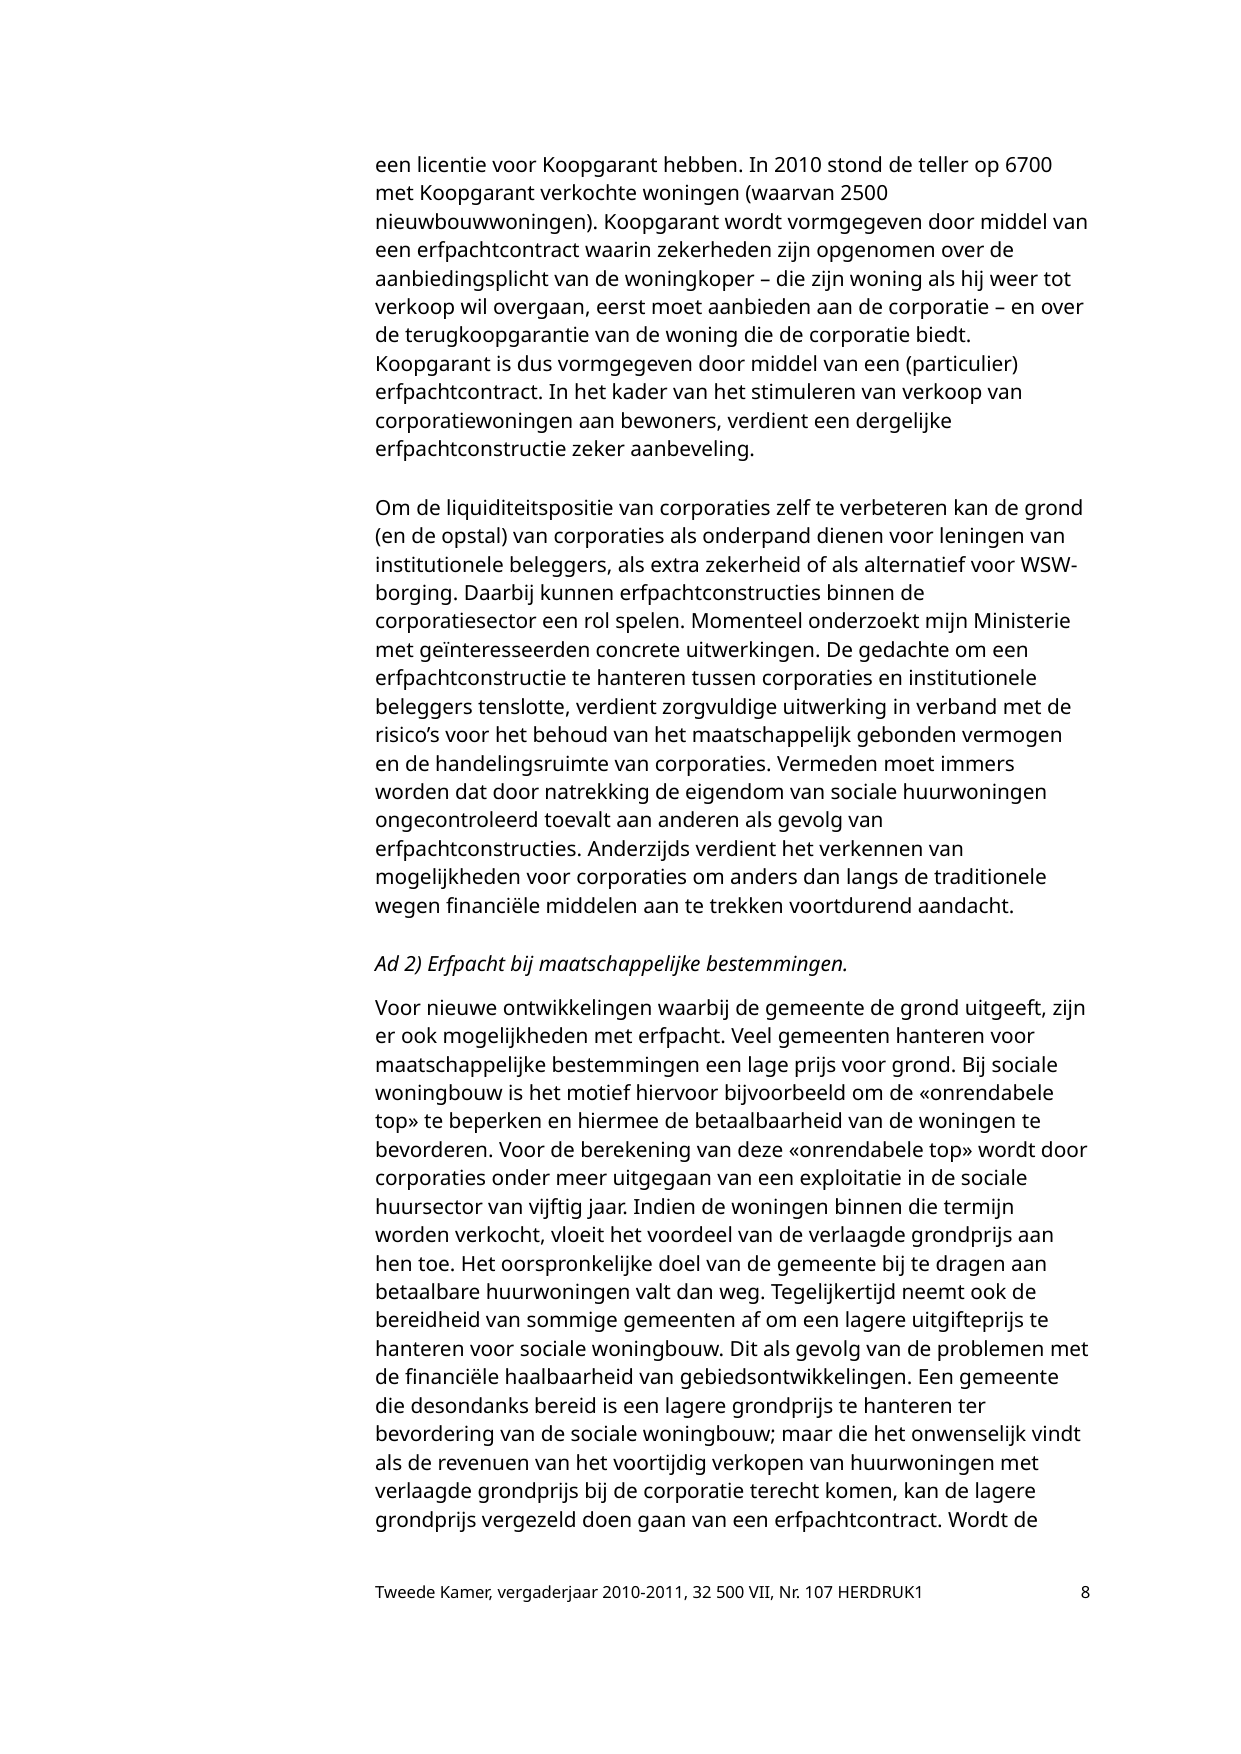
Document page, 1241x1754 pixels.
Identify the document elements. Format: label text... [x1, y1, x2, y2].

text Ad 2) Erfpacht bij maatschappelijke bestemmingen. [375, 949, 1090, 978]
text Voor nieuwe ontwikkelingen waarbij de gemeente de grond uitgeeft, zijn er ook mogelijkheden met erfpacht. Veel gemeenten hanteren voor maatschappelijke bestemmingen een lage prijs voor grond. Bij sociale woningbouw is het motief hiervoor bijvoorbeeld om de «onrendabele top» te beperken en hiermee de betaalbaarheid van de woningen te bevorderen. Voor de berekening van deze «onrendabele top» wordt door corporaties onder meer uitgegaan van een exploitatie in de sociale huursector van vijftig jaar. Indien de woningen binnen die termijn worden verkocht, vloeit het voordeel van de verlaagde grondprijs aan hen toe. Het oorspronkelijke doel van de gemeente bij te dragen aan betaalbare huurwoningen valt dan weg. Tegelijkertijd neemt ook de bereidheid van sommige gemeenten af om een lagere uitgifteprijs te hanteren voor sociale woningbouw. Dit als gevolg van de problemen met de financiële haalbaarheid van gebiedsontwikkelingen. Een gemeente die desondanks bereid is een lagere grondprijs te hanteren ter bevordering van de sociale woningbouw; maar die het onwenselijk vindt als de revenuen van het voortijdig verkopen van huurwoningen met verlaagde grondprijs bij de corporatie terecht komen, kan de lagere grondprijs vergezeld doen gaan van een erfpachtcontract. Wordt de [375, 993, 1090, 1533]
text een licentie voor Koopgarant hebben. In 2010 stond de teller op 6700 met Koopgarant verkochte woningen (waarvan 2500 nieuwbouwwoningen). Koopgarant wordt vormgegeven door middel van een erfpachtcontract waarin zekerheden zijn opgenomen over de aanbiedingsplicht van de woningkoper – die zijn woning als hij weer tot verkoop wil overgaan, eerst moet aanbieden aan de corporatie – en over de terugkoopgarantie van de woning die de corporatie biedt. Koopgarant is dus vormgegeven door middel van een (particulier) erfpachtcontract. In het kader van het stimuleren van verkoop van corporatiewoningen aan bewoners, verdient een dergelijke erfpachtconstructie zeker aanbeveling. [375, 150, 1090, 463]
text Om de liquiditeitspositie van corporaties zelf te verbeteren kan de grond (en de opstal) van corporaties als onderpand dienen voor leningen van institutionele beleggers, als extra zekerheid of als alternatief voor WSW-borging. Daarbij kunnen erfpachtconstructies binnen de corporatiesector een rol spelen. Momenteel onderzoekt mijn Ministerie met geïnteresseerden concrete uitwerkingen. De gedachte om een erfpachtconstructie te hanteren tussen corporaties en institutionele beleggers tenslotte, verdient zorgvuldige uitwerking in verband met de risico’s voor het behoud van het maatschappelijk gebonden vermogen en de handelingsruimte van corporaties. Vermeden moet immers worden dat door natrekking de eigendom van sociale huurwoningen ongecontroleerd toevalt aan anderen als gevolg van erfpachtconstructies. Anderzijds verdient het verkennen van mogelijkheden voor corporaties om anders dan langs de traditionele wegen financiële middelen aan te trekken voortdurend aandacht. [375, 493, 1090, 919]
